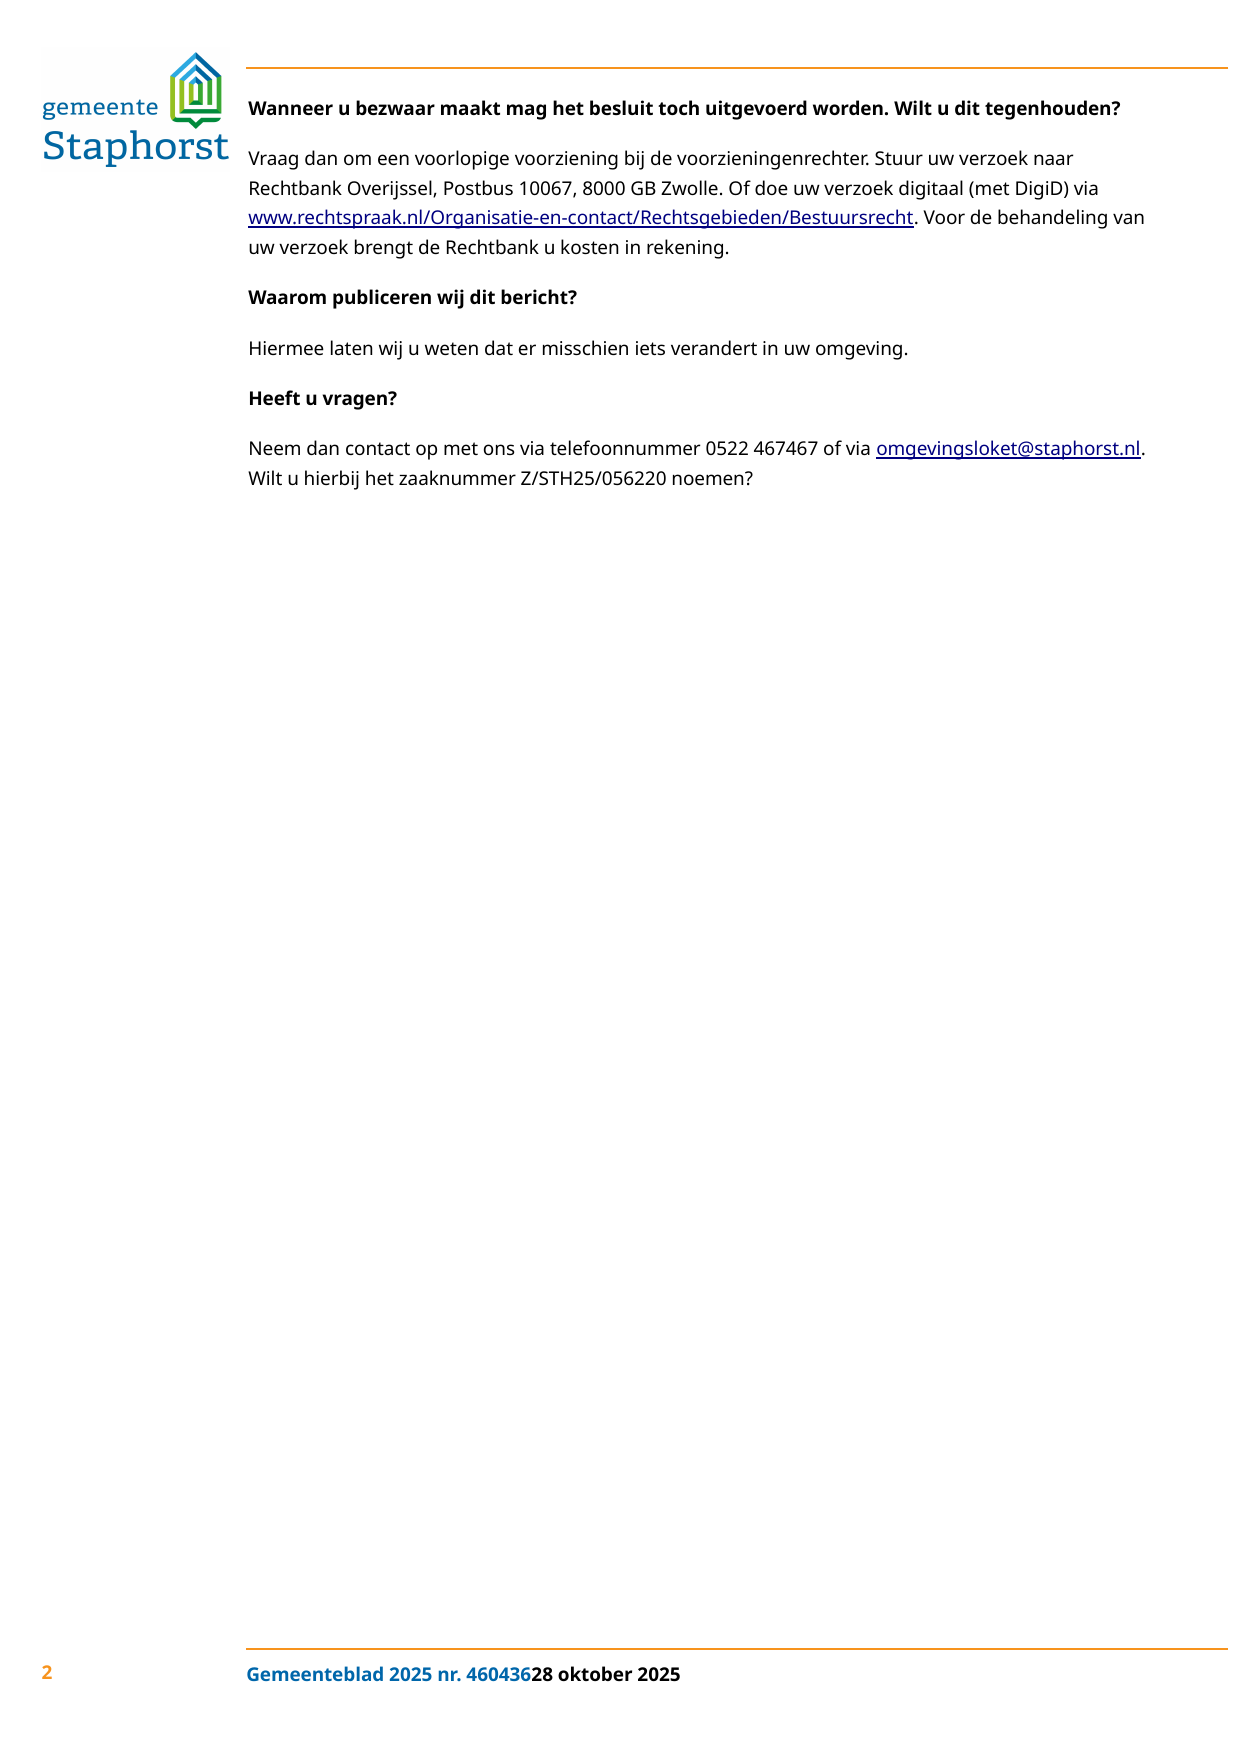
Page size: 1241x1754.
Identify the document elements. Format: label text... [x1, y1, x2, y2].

text Vraag dan om een voorlopige voorziening bij de voorzieningenrechter. Stuur uw verzoek naar Rechtbank Overijssel, Postbus 10067, 8000 GB Zwolle. Of doe uw verzoek digitaal (met DigiD) via www.rechtspraak.nl/Organisatie-en-contact/Rechtsgebieden/Bestuursrecht. Voor de behandeling van uw verzoek brengt de Rechtbank u kosten in rekening. [248, 145, 1152, 260]
text Neem dan contact op met ons via telefoonnummer 0522 467467 of via omgevingsloket@staphorst.nl. Wilt u hierbij het zaaknummer Z/STH25/056220 noemen? [248, 436, 1152, 491]
picture [41, 47, 231, 172]
text Hiermee laten wij u weten dat er misschien iets verandert in uw omgeving. [248, 335, 1152, 361]
text Waarom publiceren wij dit bericht? [248, 284, 1152, 310]
text Wanneer u bezwaar maakt mag het besluit toch uitgevoerd worden. Wilt u dit tegenhouden? [248, 95, 1152, 121]
text Heeft u vragen? [248, 385, 1152, 411]
